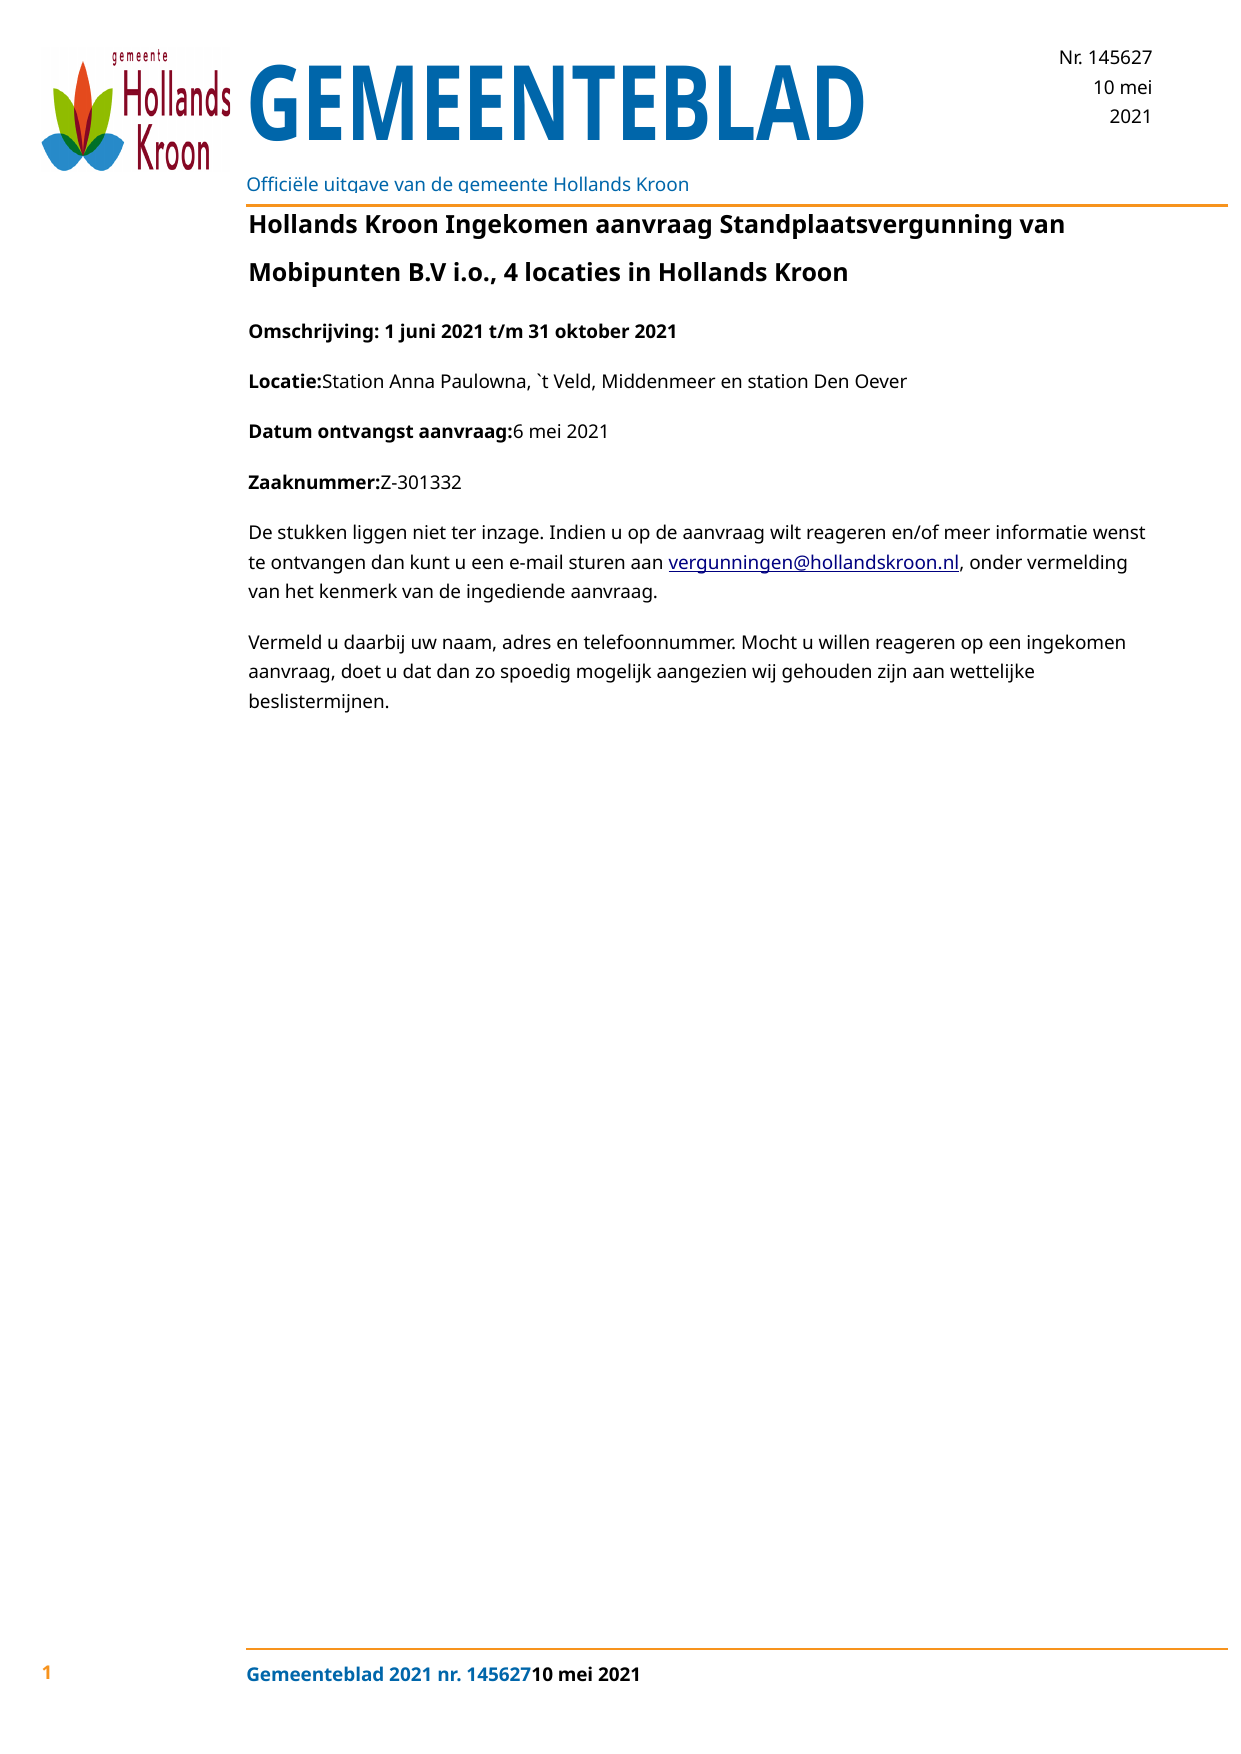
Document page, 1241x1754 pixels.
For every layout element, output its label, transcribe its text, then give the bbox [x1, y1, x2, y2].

text Vermeld u daarbij uw naam, adres en telefoonnummer. Mocht u willen reageren op een ingekomen aanvraag, doet u dat dan zo spoedig mogelijk aangezien wij gehouden zijn aan wettelijke beslistermijnen. [248, 629, 1152, 714]
text Zaaknummer:Z-301332 [248, 469, 1152, 495]
text De stukken liggen niet ter inzage. Indien u op de aanvraag wilt reageren en/of meer informatie wenst te ontvangen dan kunt u een e-mail sturen aan vergunningen@hollandskroon.nl, onder vermelding van het kenmerk van de ingediende aanvraag. [248, 519, 1152, 604]
text Datum ontvangst aanvraag:6 mei 2021 [248, 419, 1152, 444]
text Omschrijving: 1 juni 2021 t/m 31 oktober 2021 [248, 318, 1152, 344]
picture [41, 47, 231, 172]
text Locatie:Station Anna Paulowna, `t Veld, Middenmeer en station Den Oever [248, 368, 1152, 394]
text Hollands Kroon Ingekomen aanvraag Standplaatsvergunning van Mobipunten B.V i.o., 4 locaties in Hollands Kroon [248, 207, 1152, 288]
